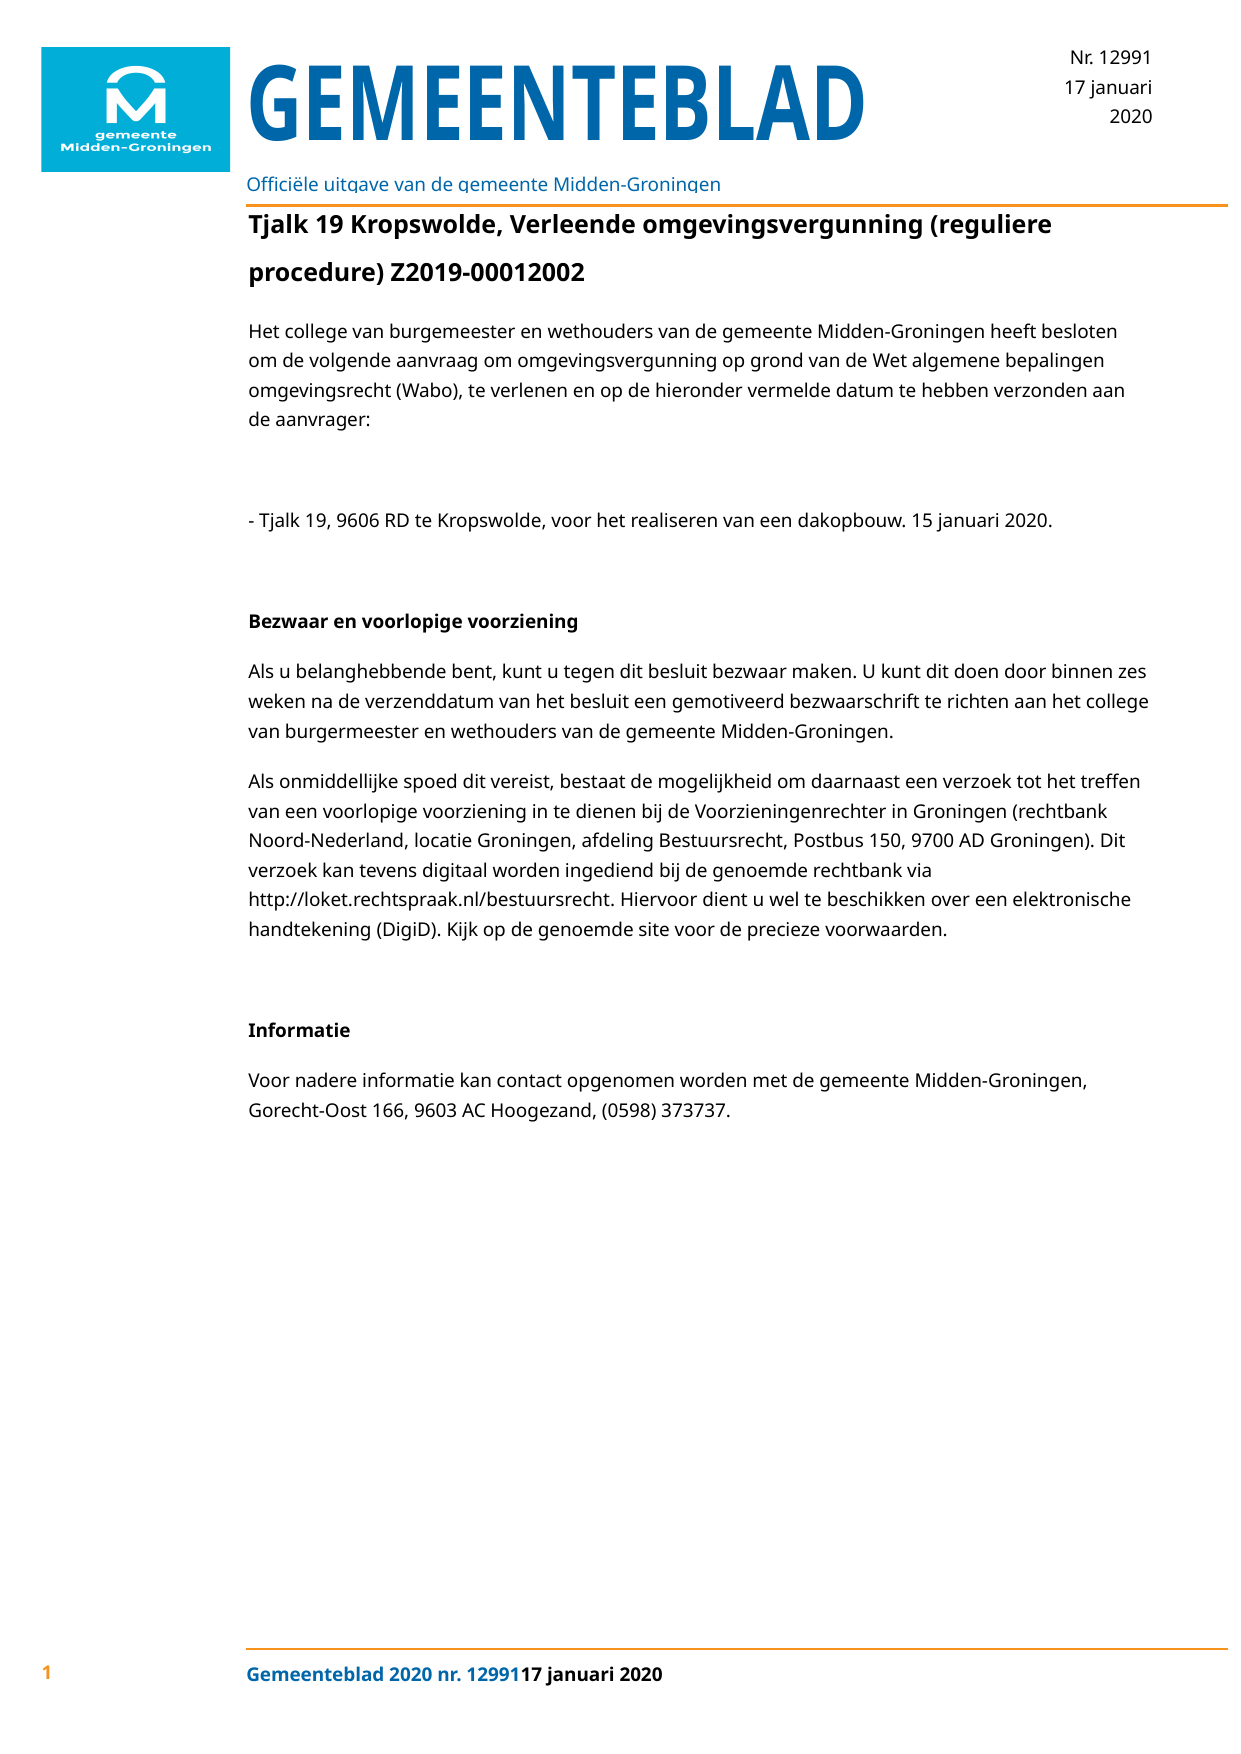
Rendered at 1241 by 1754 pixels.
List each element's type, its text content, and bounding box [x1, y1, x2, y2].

text Als onmiddellijke spoed dit vereist, bestaat de mogelijkheid om daarnaast een verzoek tot het treffen van een voorlopige voorziening in te dienen bij de Voorzieningenrechter in Groningen (rechtbank Noord-Nederland, locatie Groningen, afdeling Bestuursrecht, Postbus 150, 9700 AD Groningen). Dit verzoek kan tevens digitaal worden ingediend bij de genoemde rechtbank via http://loket.rechtspraak.nl/bestuursrecht. Hiervoor dient u wel te beschikken over een elektronische handtekening (DigiD). Kijk op de genoemde site voor de precieze voorwaarden. [248, 768, 1152, 942]
text Als u belanghebbende bent, kunt u tegen dit besluit bezwaar maken. U kunt dit doen door binnen zes weken na de verzenddatum van het besluit een gemotiveerd bezwaarschrift te richten aan het college van burgermeester en wethouders van de gemeente Midden-Groningen. [248, 659, 1152, 744]
text Informatie [248, 1017, 1152, 1043]
text Voor nadere informatie kan contact opgenomen worden met de gemeente Midden-Groningen, Gorecht-Oost 166, 9603 AC Hoogezand, (0598) 373737. [248, 1067, 1152, 1123]
text Tjalk 19 Kropswolde, Verleende omgevingsvergunning (reguliere procedure) Z2019-00012002 [248, 207, 1152, 288]
picture [184, 146, 190, 153]
picture [108, 66, 164, 82]
text Bezwaar en voorlopige voorziening [248, 608, 1152, 634]
picture [107, 89, 165, 122]
text Het college van burgemeester en wethouders van de gemeente Midden-Groningen heeft besloten om de volgende aanvraag om omgevingsvergunning op grond van de Wet algemene bepalingen omgevingsrecht (Wabo), te verlenen en op de hieronder vermelde datum te hebben verzonden aan de aanvrager: [248, 318, 1152, 432]
text - Tjalk 19, 9606 RD te Kropswolde, voor het realiseren van een dakopbouw. 15 januari 2020. [248, 507, 1152, 533]
